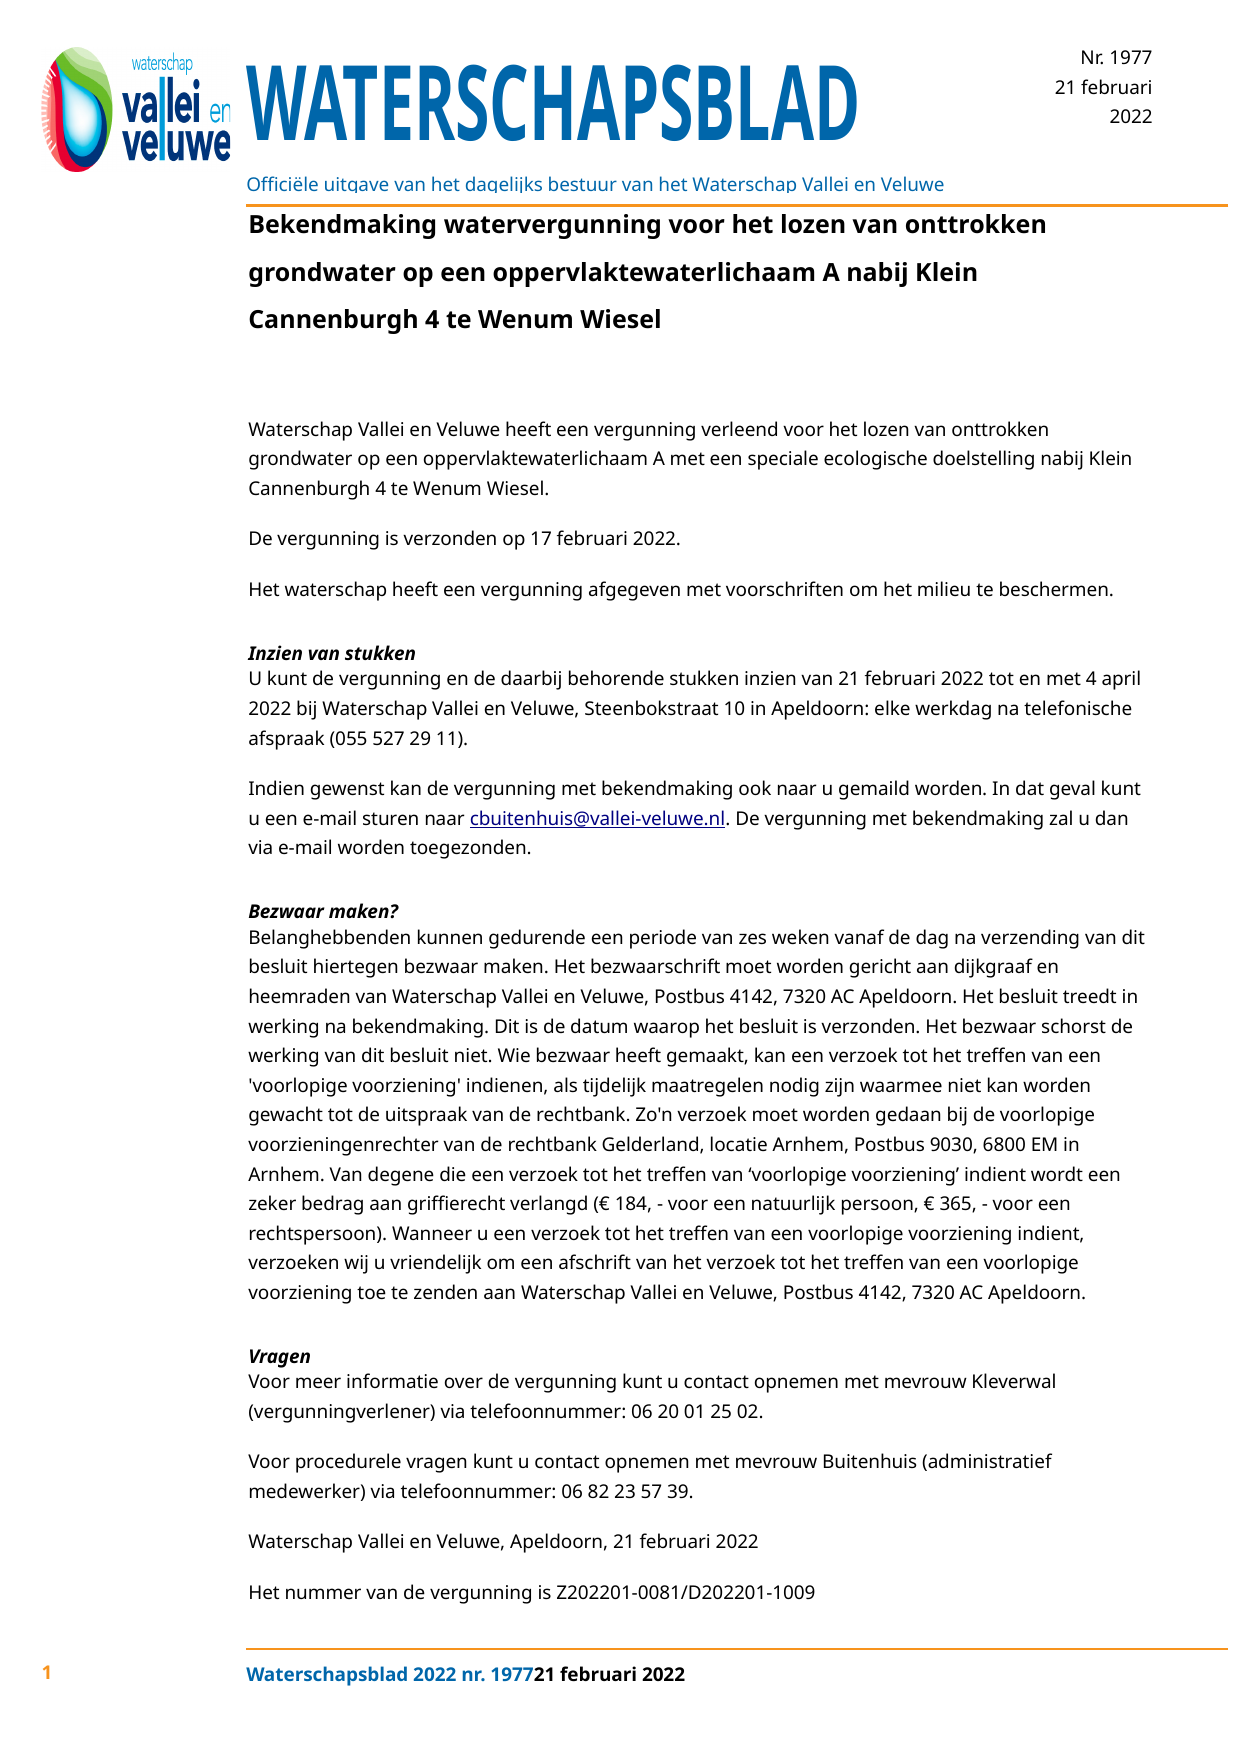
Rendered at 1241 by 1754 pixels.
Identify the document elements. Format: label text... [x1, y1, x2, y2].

text Bezwaar maken? [248, 898, 1152, 924]
text De vergunning is verzonden op 17 februari 2022. [248, 526, 1152, 551]
picture [41, 47, 231, 172]
text Waterschap Vallei en Veluwe, Apeldoorn, 21 februari 2022 [248, 1529, 1152, 1554]
text Belanghebbenden kunnen gedurende een periode van zes weken vanaf de dag na verzending van dit besluit hiertegen bezwaar maken. Het bezwaarschrift moet worden gericht aan dijkgraaf en heemraden van Waterschap Vallei en Veluwe, Postbus 4142, 7320 AC Apeldoorn. Het besluit treedt in werking na bekendmaking. Dit is de datum waarop het besluit is verzonden. Het bezwaar schorst de werking van dit besluit niet. Wie bezwaar heeft gemaakt, kan een verzoek tot het treffen van een 'voorlopige voorziening' indienen, als tijdelijk maatregelen nodig zijn waarmee niet kan worden gewacht tot de uitspraak van de rechtbank. Zo'n verzoek moet worden gedaan bij de voorlopige voorzieningenrechter van de rechtbank Gelderland, locatie Arnhem, Postbus 9030, 6800 EM in Arnhem. Van degene die een verzoek tot het treffen van ‘voorlopige voorziening’ indient wordt een zeker bedrag aan griffierecht verlangd (€ 184, - voor een natuurlijk persoon, € 365, - voor een rechtspersoon). Wanneer u een verzoek tot het treffen van een voorlopige voorziening indient, verzoeken wij u vriendelijk om een afschrift van het verzoek tot het treffen van een voorlopige voorziening toe te zenden aan Waterschap Vallei en Veluwe, Postbus 4142, 7320 AC Apeldoorn. [248, 924, 1152, 1305]
text Voor meer informatie over de vergunning kunt u contact opnemen met mevrouw Kleverwal (vergunningverlener) via telefoonnummer: 06 20 01 25 02. [248, 1369, 1152, 1424]
text Inzien van stukken [248, 640, 1152, 666]
text Vragen [248, 1343, 1152, 1369]
text Bekendmaking watervergunning voor het lozen van onttrokken grondwater op een oppervlaktewaterlichaam A nabij Klein Cannenburgh 4 te Wenum Wiesel [248, 207, 1152, 336]
text Waterschap Vallei en Veluwe heeft een vergunning verleend voor het lozen van onttrokken grondwater op een oppervlaktewaterlichaam A met een speciale ecologische doelstelling nabij Klein Cannenburgh 4 te Wenum Wiesel. [248, 416, 1152, 501]
text Het waterschap heeft een vergunning afgegeven met voorschriften om het milieu te beschermen. [248, 576, 1152, 602]
text Indien gewenst kan de vergunning met bekendmaking ook naar u gemaild worden. In dat geval kunt u een e-mail sturen naar cbuitenhuis@vallei-veluwe.nl. De vergunning met bekendmaking zal u dan via e-mail worden toegezonden. [248, 775, 1152, 860]
text Voor procedurele vragen kunt u contact opnemen met mevrouw Buitenhuis (administratief medewerker) via telefoonnummer: 06 82 23 57 39. [248, 1449, 1152, 1504]
text Het nummer van de vergunning is Z202201-0081/D202201-1009 [248, 1579, 1152, 1605]
text U kunt de vergunning en de daarbij behorende stukken inzien van 21 februari 2022 tot en met 4 april 2022 bij Waterschap Vallei en Veluwe, Steenbokstraat 10 in Apeldoorn: elke werkdag na telefonische afspraak (055 527 29 11). [248, 666, 1152, 751]
